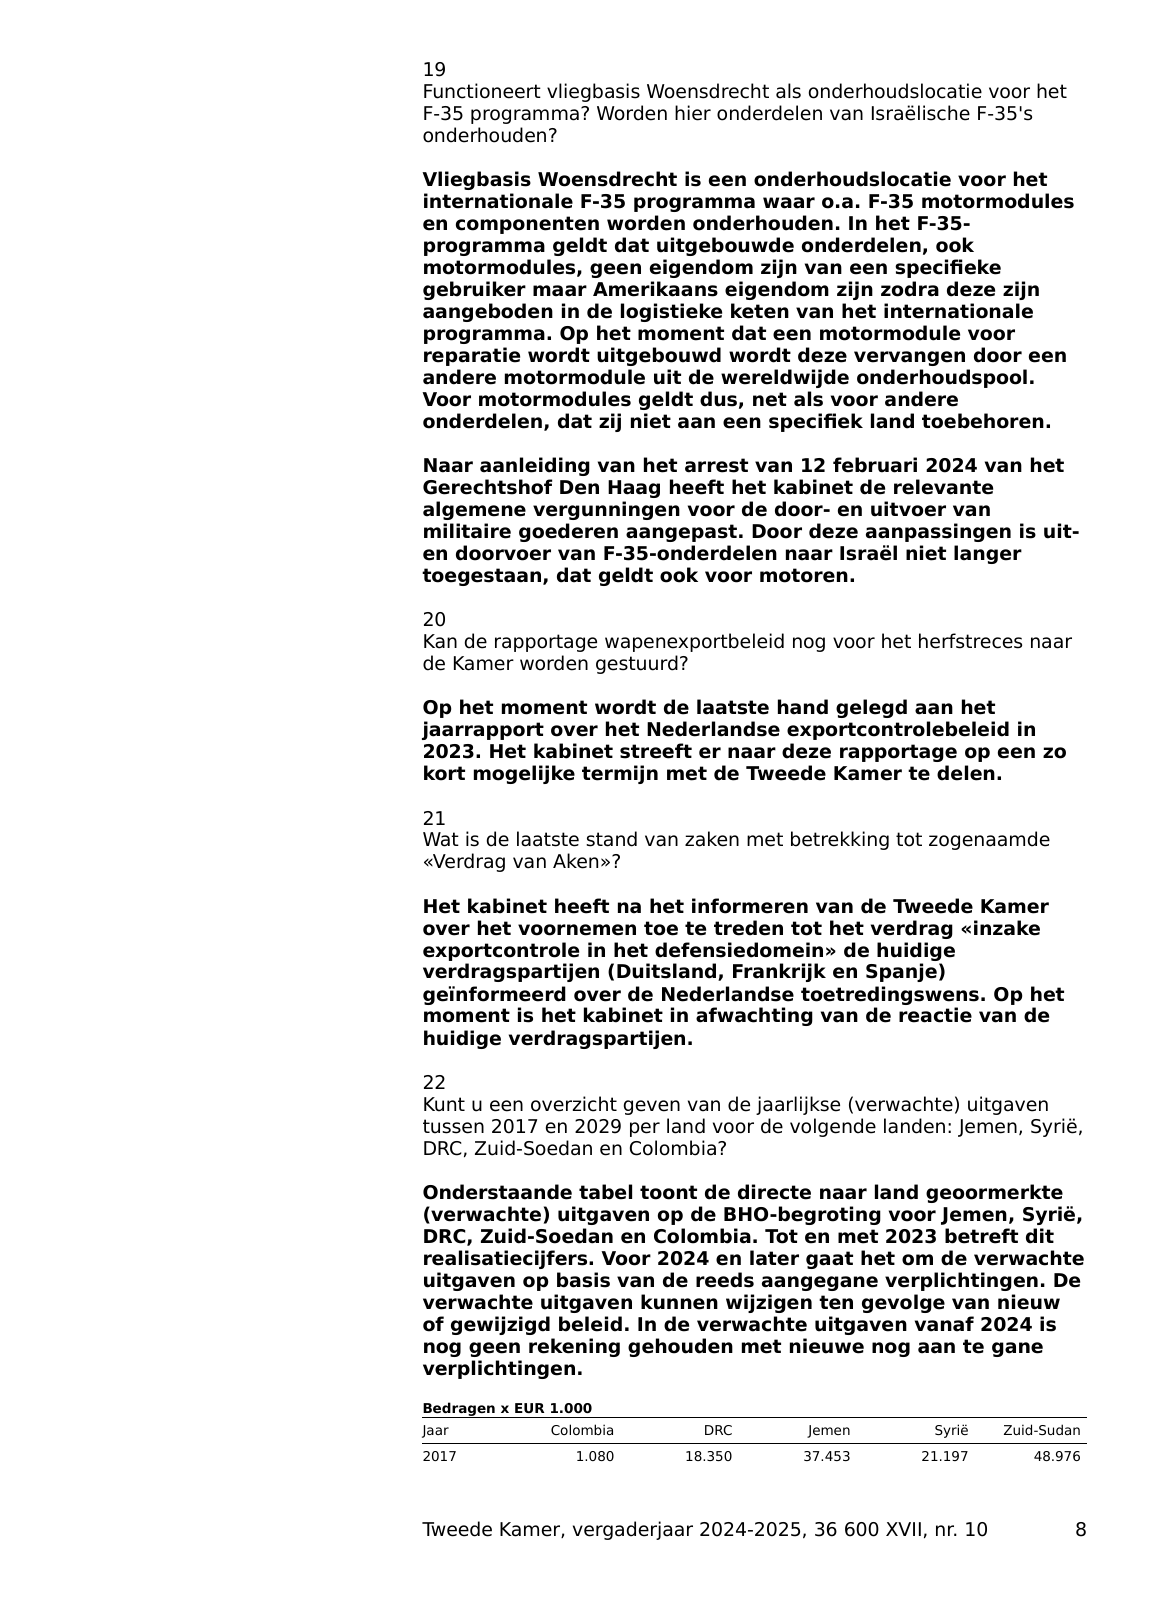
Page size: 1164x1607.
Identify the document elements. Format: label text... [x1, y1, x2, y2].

text Kunt u een overzicht geven van de jaarlijkse (verwachte) uitgaven tussen 2017 en 2029 per land voor de volgende landen: Jemen, Syrië, DRC, Zuid-Soedan en Colombia? [422, 1093, 1087, 1159]
text Op het moment wordt de laatste hand gelegd aan het jaarrapport over het Nederlandse exportcontrolebeleid in 2023. Het kabinet streeft er naar deze rapportage op een zo kort mogelijke termijn met de Tweede Kamer te delen. [422, 697, 1087, 785]
table_cell 21.197 [856, 1444, 974, 1465]
table_cell 1.080 [502, 1444, 620, 1465]
table_cell 48.976 [974, 1444, 1087, 1465]
table_cell Syrië [856, 1418, 974, 1443]
text Vliegbasis Woensdrecht is een onderhoudslocatie voor het internationale F-35 programma waar o.a. F-35 motormodules en componenten worden onderhouden. In het F-35-programma geldt dat uitgebouwde onderdelen, ook motormodules, geen eigendom zijn van een specifieke gebruiker maar Amerikaans eigendom zijn zodra deze zijn aangeboden in de logistieke keten van het internationale programma. Op het moment dat een motormodule voor reparatie wordt uitgebouwd wordt deze vervangen door een andere motormodule uit de wereldwijde onderhoudspool. Voor motormodules geldt dus, net als voor andere onderdelen, dat zij niet aan een specifiek land toebehoren. [422, 169, 1087, 433]
table_cell 18.350 [620, 1444, 738, 1465]
text 19 [422, 59, 1087, 81]
table_cell 2017 [422, 1444, 502, 1465]
table_cell 37.453 [738, 1444, 856, 1465]
table_cell Colombia [502, 1418, 620, 1443]
text Het kabinet heeft na het informeren van de Tweede Kamer over het voornemen toe te treden tot het verdrag «inzake exportcontrole in het defensiedomein» de huidige verdragspartijen (Duitsland, Frankrijk en Spanje) geïnformeerd over de Nederlandse toetredingswens. Op het moment is het kabinet in afwachting van de reactie van de huidige verdragspartijen. [422, 896, 1087, 1049]
text 20 [422, 609, 1087, 631]
text Wat is de laatste stand van zaken met betrekking tot zogenaamde «Verdrag van Aken»? [422, 829, 1087, 873]
text Naar aanleiding van het arrest van 12 februari 2024 van het Gerechtshof Den Haag heeft het kabinet de relevante algemene vergunningen voor de door- en uitvoer van militaire goederen aangepast. Door deze aanpassingen is uit- en doorvoer van F-35-onderdelen naar Israël niet langer toegestaan, dat geldt ook voor motoren. [422, 455, 1087, 587]
text Kan de rapportage wapenexportbeleid nog voor het herfstreces naar de Kamer worden gestuurd? [422, 631, 1087, 675]
text 21 [422, 807, 1087, 829]
text 22 [422, 1072, 1087, 1093]
table_cell Jaar [422, 1418, 502, 1443]
text Functioneert vliegbasis Woensdrecht als onderhoudslocatie voor het F-35 programma? Worden hier onderdelen van Israëlische F-35's onderhouden? [422, 81, 1087, 147]
table_cell Jemen [738, 1418, 856, 1443]
text Onderstaande tabel toont de directe naar land geoormerkte (verwachte) uitgaven op de BHO-begroting voor Jemen, Syrië, DRC, Zuid-Soedan en Colombia. Tot en met 2023 betreft dit realisatiecijfers. Voor 2024 en later gaat het om de verwachte uitgaven op basis van de reeds aangegane verplichtingen. De verwachte uitgaven kunnen wijzigen ten gevolge van nieuw of gewijzigd beleid. In de verwachte uitgaven vanaf 2024 is nog geen rekening gehouden met nieuwe nog aan te gane verplichtingen. [422, 1182, 1087, 1379]
table_cell DRC [620, 1418, 738, 1443]
table_header Bedragen x EUR 1.000 [422, 1401, 1087, 1417]
table_cell Zuid-Sudan [974, 1418, 1087, 1443]
